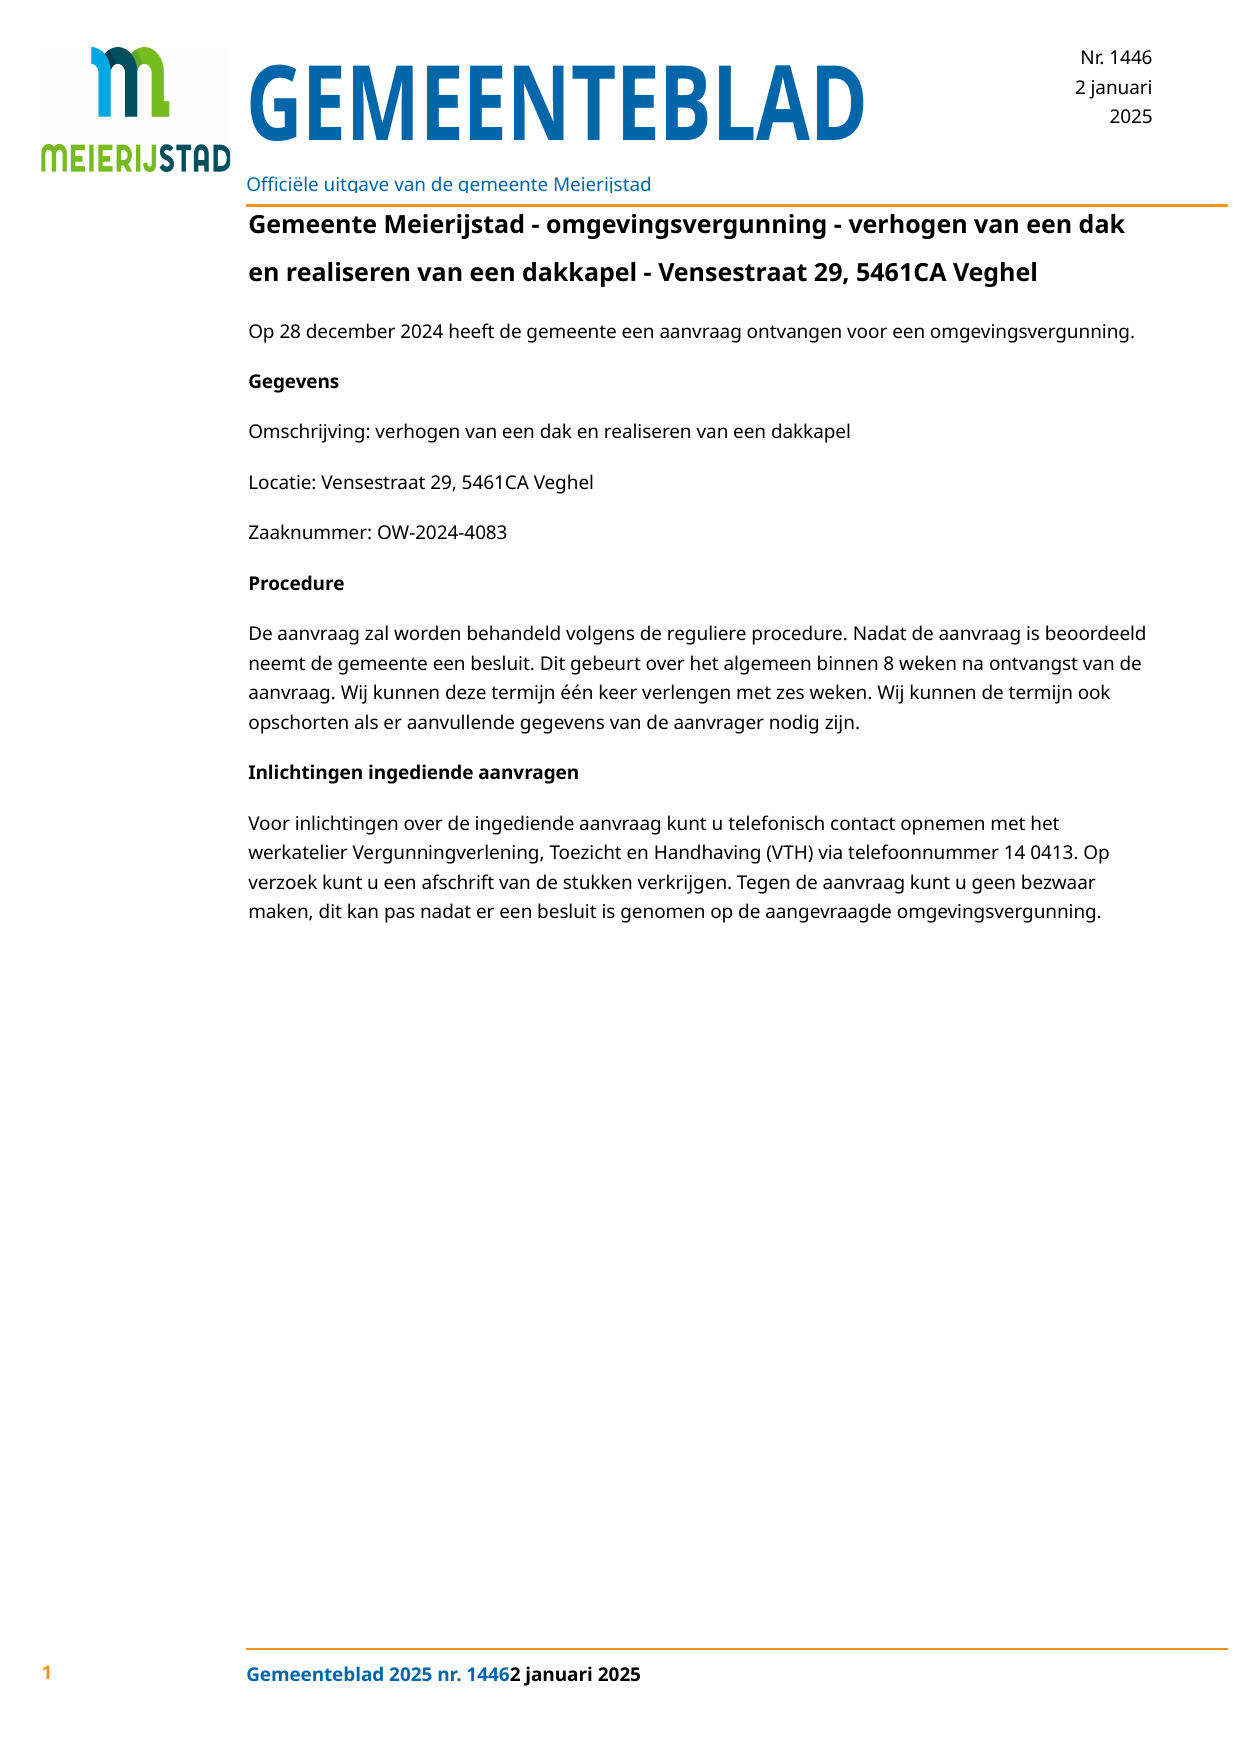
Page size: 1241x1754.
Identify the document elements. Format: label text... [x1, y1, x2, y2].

text De aanvraag zal worden behandeld volgens de reguliere procedure. Nadat de aanvraag is beoordeeld neemt de gemeente een besluit. Dit gebeurt over het algemeen binnen 8 weken na ontvangst van de aanvraag. Wij kunnen deze termijn één keer verlengen met zes weken. Wij kunnen de termijn ook opschorten als er aanvullende gegevens van de aanvrager nodig zijn. [248, 620, 1152, 735]
text Gegevens [248, 368, 1152, 394]
text Zaaknummer: OW-2024-4083 [248, 519, 1152, 545]
text Locatie: Vensestraat 29, 5461CA Veghel [248, 469, 1152, 495]
text Omschrijving: verhogen van een dak en realiseren van een dakkapel [248, 419, 1152, 444]
picture [41, 47, 231, 172]
text Voor inlichtingen over de ingediende aanvraag kunt u telefonisch contact opnemen met het werkatelier Vergunningverlening, Toezicht en Handhaving (VTH) via telefoonnummer 14 0413. Op verzoek kunt u een afschrift van de stukken verkrijgen. Tegen de aanvraag kunt u geen bezwaar maken, dit kan pas nadat er een besluit is genomen op de aangevraagde omgevingsvergunning. [248, 810, 1152, 924]
text Inlichtingen ingediende aanvragen [248, 759, 1152, 785]
text Gemeente Meierijstad - omgevingsvergunning - verhogen van een dak en realiseren van een dakkapel - Vensestraat 29, 5461CA Veghel [248, 207, 1152, 288]
text Procedure [248, 570, 1152, 596]
text Op 28 december 2024 heeft de gemeente een aanvraag ontvangen voor een omgevingsvergunning. [248, 318, 1152, 344]
